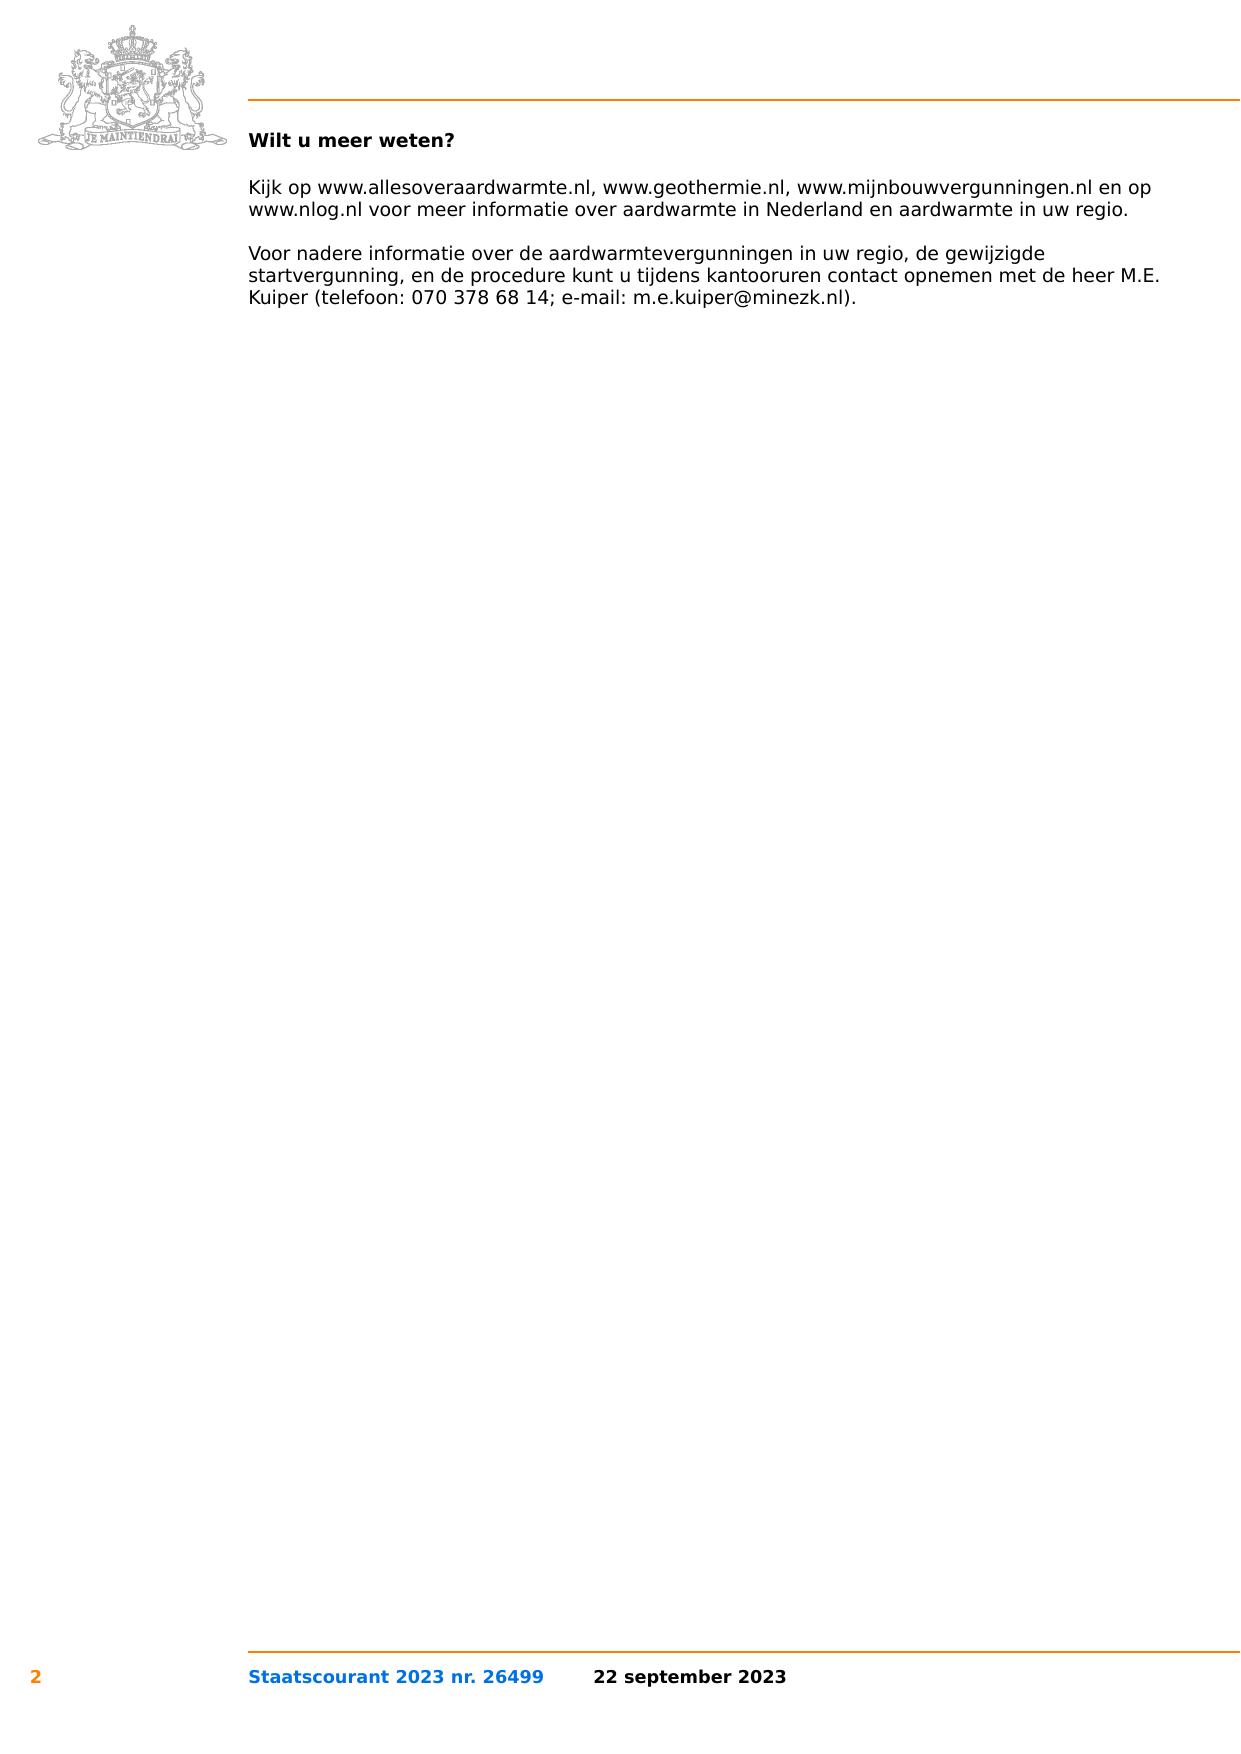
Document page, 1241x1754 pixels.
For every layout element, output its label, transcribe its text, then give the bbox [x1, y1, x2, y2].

picture [38, 25, 227, 150]
text Kijk op www.allesoveraardwarmte.nl, www.geothermie.nl, www.mijnbouwvergunningen.nl en op www.nlog.nl voor meer informatie over aardwarmte in Nederland en aardwarmte in uw regio. [248, 177, 1163, 221]
subtitle Wilt u meer weten? [248, 130, 1163, 152]
text Voor nadere informatie over de aardwarmtevergunningen in uw regio, de gewijzigde startvergunning, en de procedure kunt u tijdens kantooruren contact opnemen met de heer M.E. Kuiper (telefoon: 070 378 68 14; e-mail: m.e.kuiper@minezk.nl). [248, 243, 1163, 309]
